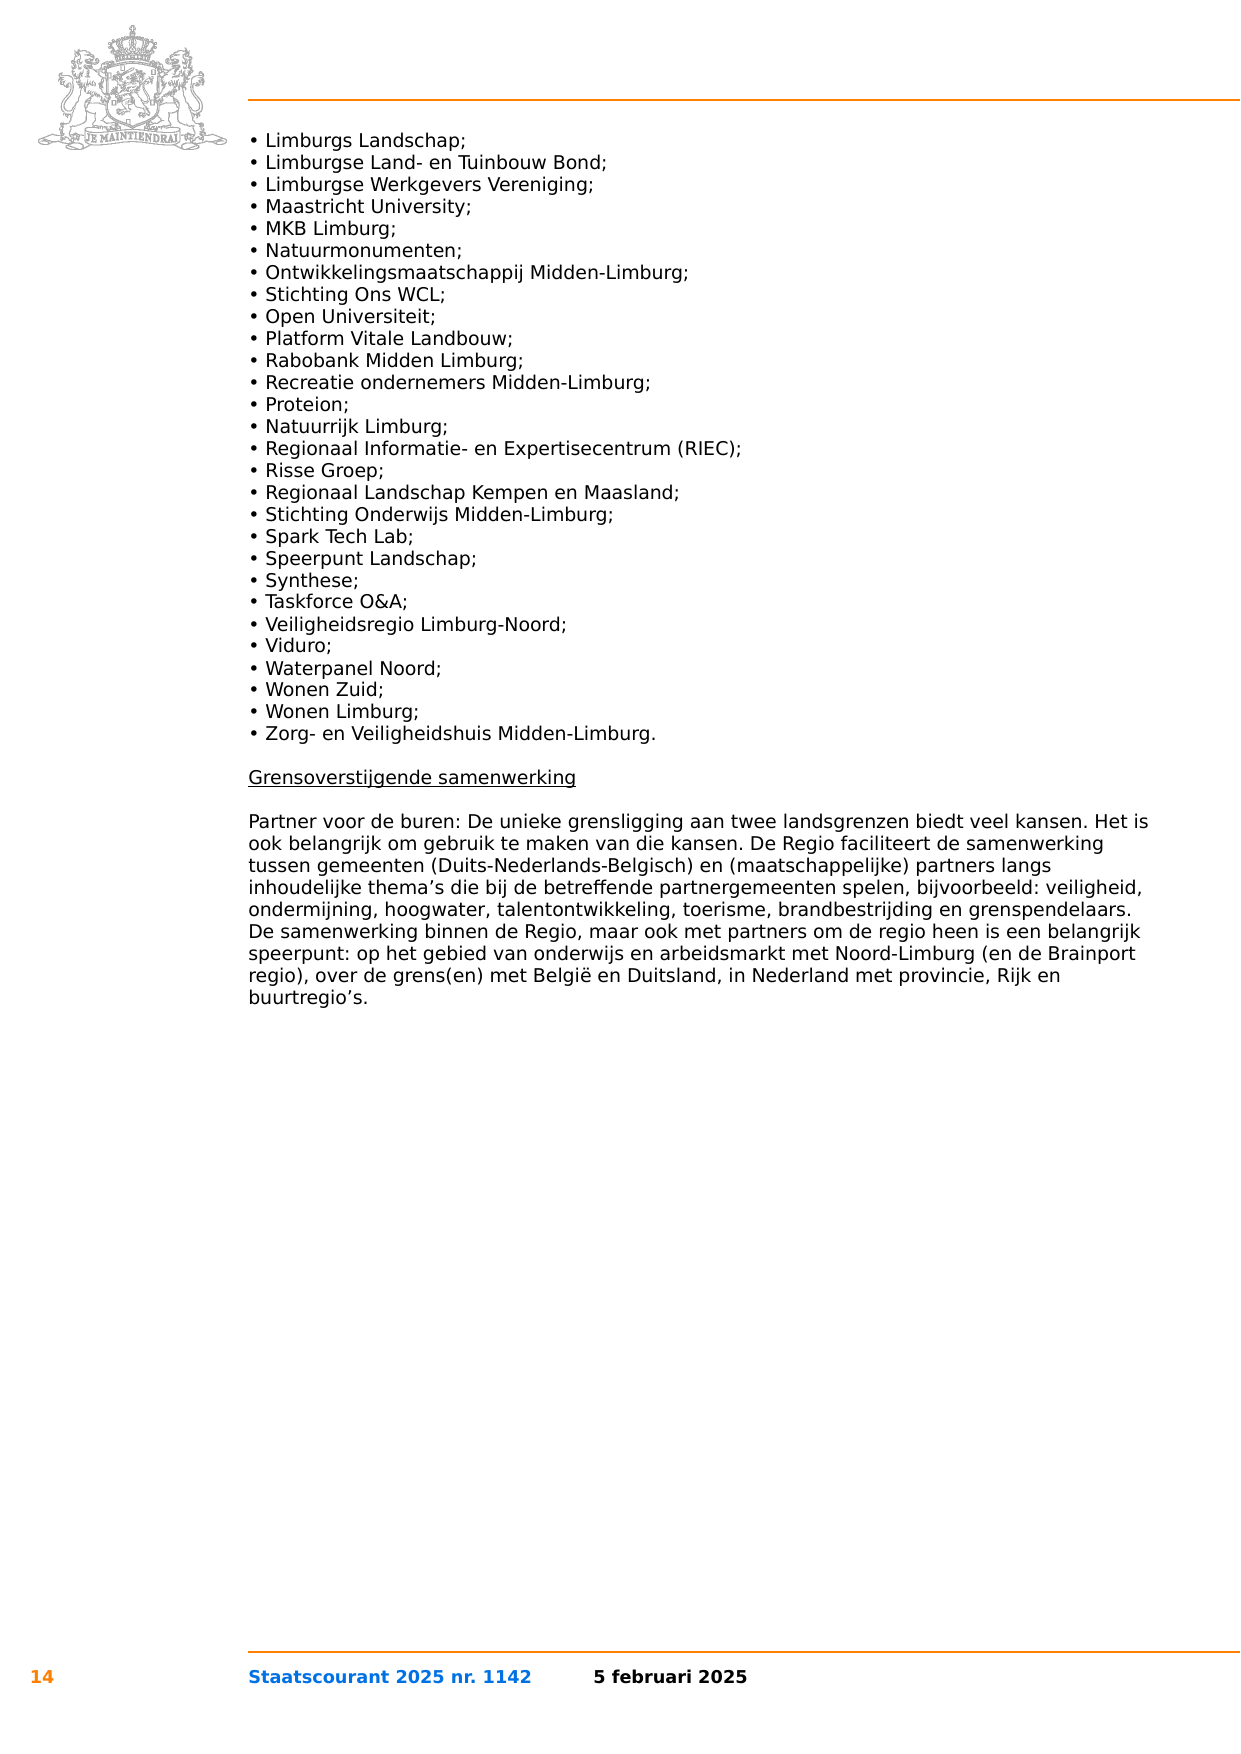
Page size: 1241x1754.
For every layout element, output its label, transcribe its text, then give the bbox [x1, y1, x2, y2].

text • Taskforce O&A; [248, 591, 1163, 613]
text • Veiligheidsregio Limburg-Noord; [248, 613, 1163, 635]
text • Regionaal Landschap Kempen en Maasland; [248, 482, 1163, 503]
text • Natuurrijk Limburg; [248, 416, 1163, 438]
text • Proteion; [248, 394, 1163, 416]
text • Wonen Zuid; [248, 679, 1163, 701]
text • Speerpunt Landschap; [248, 547, 1163, 569]
text • Zorg- en Veiligheidshuis Midden-Limburg. [248, 723, 1163, 745]
text • Ontwikkelingsmaatschappij Midden-Limburg; [248, 262, 1163, 284]
text • Risse Groep; [248, 459, 1163, 482]
picture [38, 25, 227, 150]
text • Limburgs Landschap; [248, 130, 1163, 152]
text • Stichting Onderwijs Midden-Limburg; [248, 503, 1163, 526]
text • Stichting Ons WCL; [248, 284, 1163, 306]
text • Wonen Limburg; [248, 701, 1163, 723]
text • Spark Tech Lab; [248, 526, 1163, 547]
text • Viduro; [248, 635, 1163, 657]
text • Rabobank Midden Limburg; [248, 350, 1163, 372]
text • Regionaal Informatie- en Expertisecentrum (RIEC); [248, 438, 1163, 459]
subtitle Grensoverstijgende samenwerking [248, 767, 1163, 789]
text • Limburgse Land- en Tuinbouw Bond; [248, 152, 1163, 174]
text • Limburgse Werkgevers Vereniging; [248, 174, 1163, 196]
text • Maastricht University; [248, 196, 1163, 218]
text • Waterpanel Noord; [248, 657, 1163, 679]
text • Recreatie ondernemers Midden-Limburg; [248, 372, 1163, 394]
text • Natuurmonumenten; [248, 240, 1163, 262]
text • Platform Vitale Landbouw; [248, 328, 1163, 350]
text • Open Universiteit; [248, 306, 1163, 328]
text • MKB Limburg; [248, 218, 1163, 240]
text Partner voor de buren: De unieke grensligging aan twee landsgrenzen biedt veel kansen. Het is ook belangrijk om gebruik te maken van die kansen. De Regio faciliteert de samenwerking tussen gemeenten (Duits-Nederlands-Belgisch) en (maatschappelijke) partners langs inhoudelijke thema’s die bij de betreffende partnergemeenten spelen, bijvoorbeeld: veiligheid, ondermijning, hoogwater, talentontwikkeling, toerisme, brandbestrijding en grenspendelaars. De samenwerking binnen de Regio, maar ook met partners om de regio heen is een belangrijk speerpunt: op het gebied van onderwijs en arbeidsmarkt met Noord-Limburg (en de Brainport regio), over de grens(en) met België en Duitsland, in Nederland met provincie, Rijk en buurtregio’s. [248, 811, 1163, 1009]
text • Synthese; [248, 569, 1163, 591]
